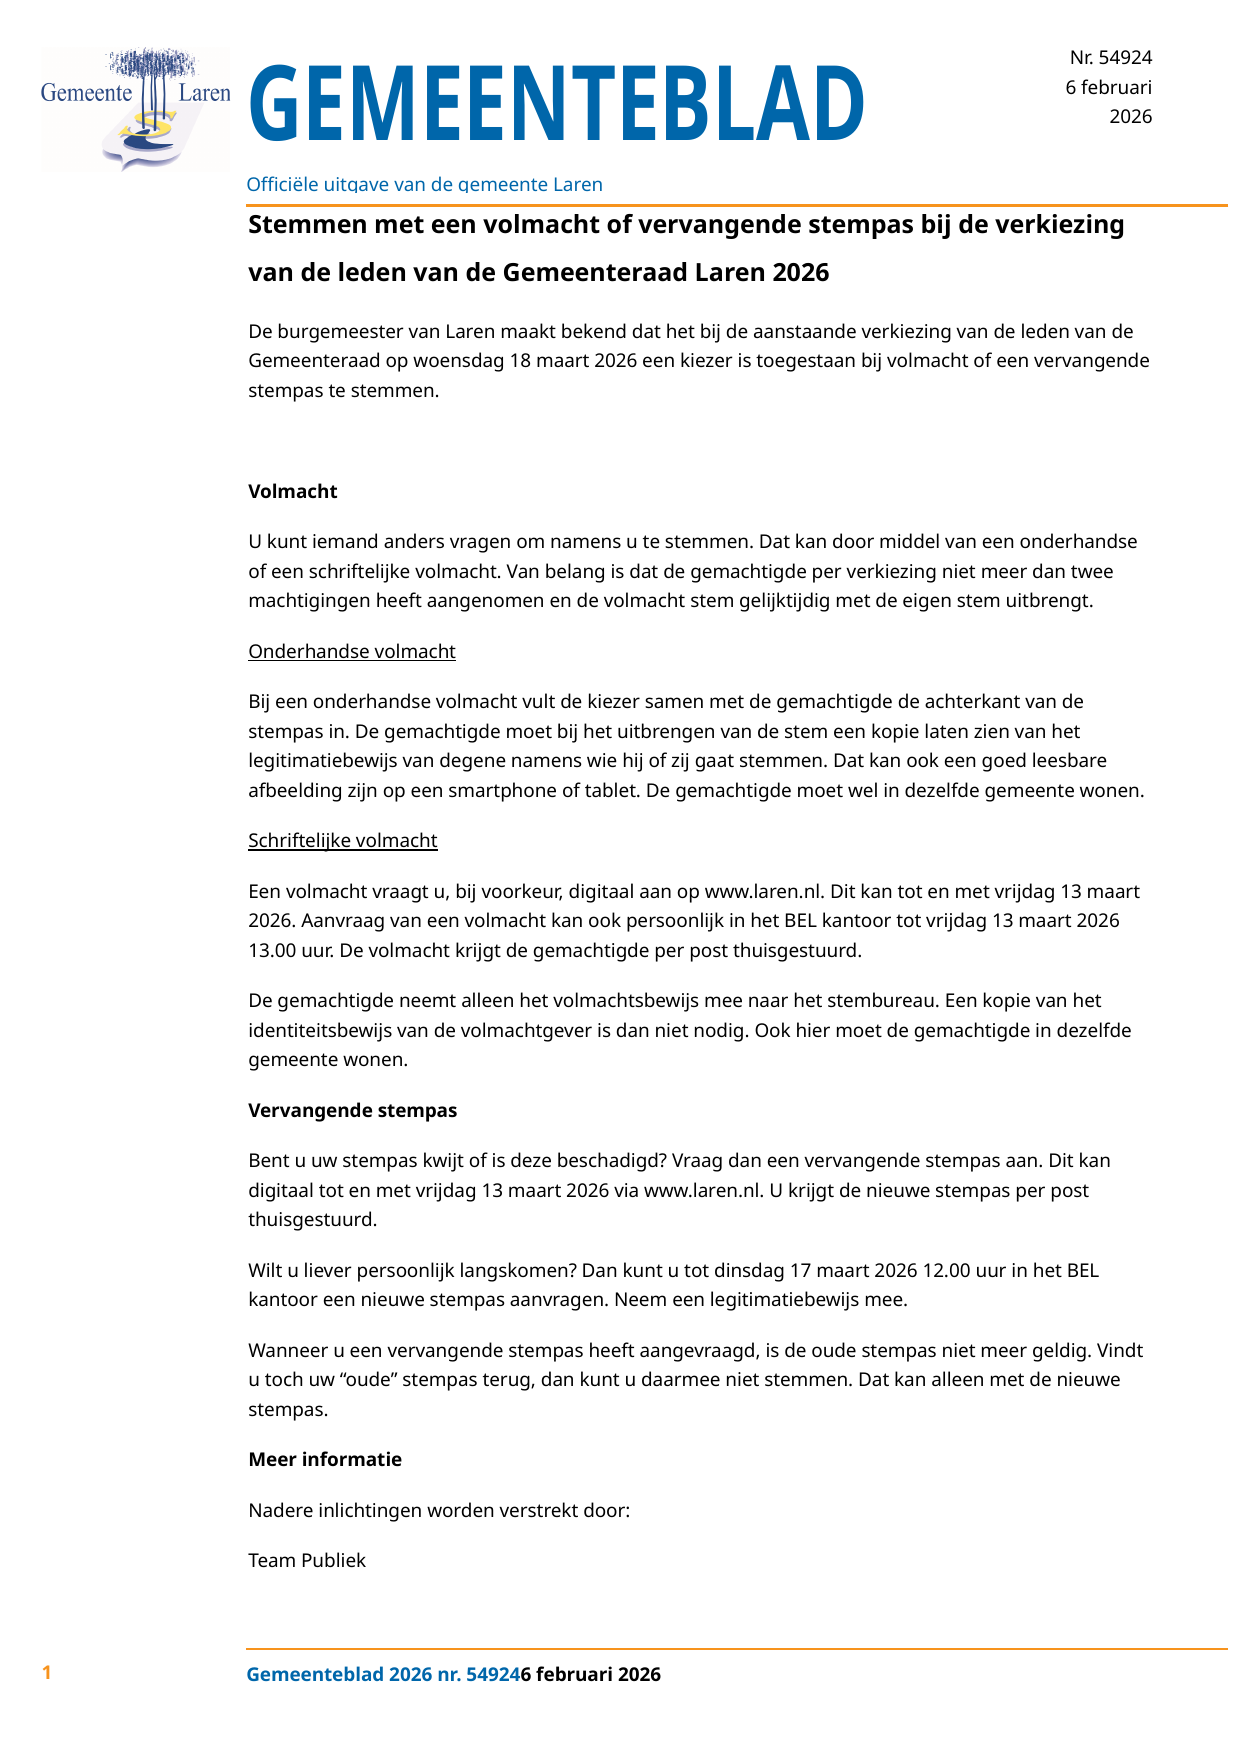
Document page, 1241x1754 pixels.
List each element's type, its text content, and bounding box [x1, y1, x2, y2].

text De gemachtigde neemt alleen het volmachtsbewijs mee naar het stembureau. Een kopie van het identiteitsbewijs van de volmachtgever is dan niet nodig. Ook hier moet de gemachtigde in dezelfde gemeente wonen. [248, 987, 1152, 1072]
text Bent u uw stempas kwijt of is deze beschadigd? Vraag dan een vervangende stempas aan. Dit kan digitaal tot en met vrijdag 13 maart 2026 via www.laren.nl. U krijgt de nieuwe stempas per post thuisgestuurd. [248, 1147, 1152, 1232]
text Volmacht [248, 478, 1152, 504]
text Stemmen met een volmacht of vervangende stempas bij de verkiezing van de leden van de Gemeenteraad Laren 2026 [248, 207, 1152, 288]
text U kunt iemand anders vragen om namens u te stemmen. Dat kan door middel van een onderhandse of een schriftelijke volmacht. Van belang is dat de gemachtigde per verkiezing niet meer dan twee machtigingen heeft aangenomen en de volmacht stem gelijktijdig met de eigen stem uitbrengt. [248, 528, 1152, 613]
text Wanneer u een vervangende stempas heeft aangevraagd, is de oude stempas niet meer geldig. Vindt u toch uw “oude” stempas terug, dan kunt u daarmee niet stemmen. Dat kan alleen met de nieuwe stempas. [248, 1337, 1152, 1422]
text Nadere inlichtingen worden verstrekt door: [248, 1497, 1152, 1523]
text De burgemeester van Laren maakt bekend dat het bij de aanstaande verkiezing van de leden van de Gemeenteraad op woensdag 18 maart 2026 een kiezer is toegestaan bij volmacht of een vervangende stempas te stemmen. [248, 318, 1152, 403]
text Team Publiek [248, 1547, 1152, 1573]
text Onderhandse volmacht [248, 638, 1152, 664]
text Wilt u liever persoonlijk langskomen? Dan kunt u tot dinsdag 17 maart 2026 12.00 uur in het BEL kantoor een nieuwe stempas aanvragen. Neem een legitimatiebewijs mee. [248, 1257, 1152, 1312]
text Schriftelijke volmacht [248, 827, 1152, 853]
text Meer informatie [248, 1447, 1152, 1472]
text Een volmacht vraagt u, bij voorkeur, digitaal aan op www.laren.nl. Dit kan tot en met vrijdag 13 maart 2026. Aanvraag van een volmacht kan ook persoonlijk in het BEL kantoor tot vrijdag 13 maart 2026 13.00 uur. De volmacht krijgt de gemachtigde per post thuisgestuurd. [248, 878, 1152, 963]
picture [41, 47, 231, 172]
text Bij een onderhandse volmacht vult de kiezer samen met de gemachtigde de achterkant van de stempas in. De gemachtigde moet bij het uitbrengen van de stem een kopie laten zien van het legitimatiebewijs van degene namens wie hij of zij gaat stemmen. Dat kan ook een goed leesbare afbeelding zijn op een smartphone of tablet. De gemachtigde moet wel in dezelfde gemeente wonen. [248, 688, 1152, 803]
text Vervangende stempas [248, 1097, 1152, 1123]
